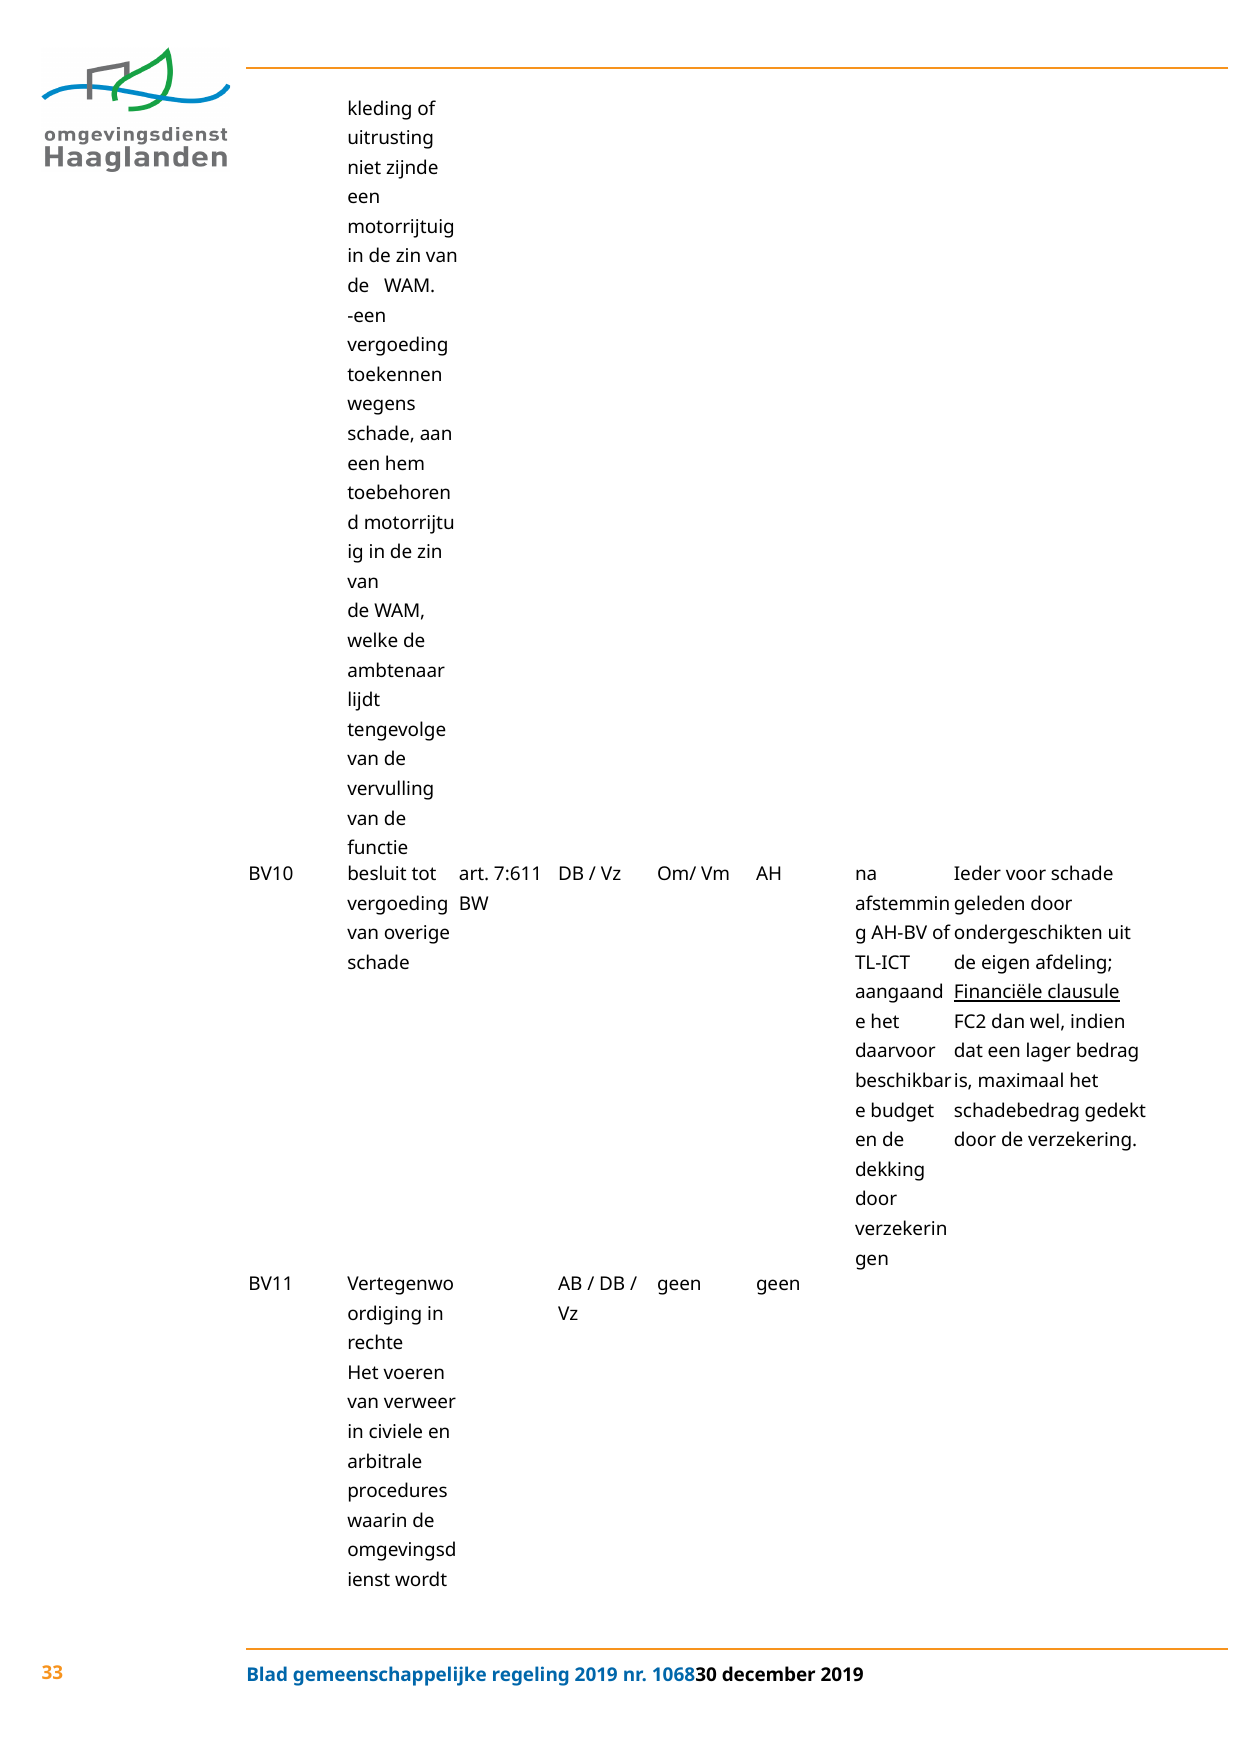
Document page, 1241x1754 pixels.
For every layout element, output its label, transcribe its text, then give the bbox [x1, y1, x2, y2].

table_cell [459, 95, 558, 860]
table_cell [558, 95, 657, 860]
table_cell art. 7:611 BW [459, 860, 558, 1270]
table_cell kleding of uitrusting niet zijnde een motorrijtuig in de zin van de WAM. -een vergoeding toekennen wegens schade, aan een hem toebehorend motorrijtuig in de zin van de WAM, welke de ambtenaar lijdt tengevolge van de vervulling van de functie [347, 95, 459, 860]
table_cell BV11 [248, 1270, 347, 1592]
table_cell BV10 [248, 860, 347, 1270]
table_cell [855, 95, 954, 860]
table_cell na afstemming AH-BV of TL-ICT aangaande het daarvoor beschikbare budget en de dekking door verzekeringen [855, 860, 954, 1270]
table_cell [954, 1270, 1152, 1592]
table_cell besluit tot vergoeding van overige schade [347, 860, 459, 1270]
table_cell Ieder voor schade geleden door ondergeschikten uit de eigen afdeling; Financiële clausule FC2 dan wel, indien dat een lager bedrag is, maximaal het schadebedrag gedekt door de verzekering. [954, 860, 1152, 1270]
table_cell Om/ Vm [657, 860, 756, 1270]
table_cell [954, 95, 1152, 860]
table_cell geen [657, 1270, 756, 1592]
table_cell DB / Vz [558, 860, 657, 1270]
table_cell [657, 95, 756, 860]
table_cell geen [756, 1270, 855, 1592]
table_cell Vertegenwoordiging in rechte Het voeren van verweer in civiele en arbitrale procedures waarin de omgevingsdienst wordt [347, 1270, 459, 1592]
picture [41, 47, 231, 172]
table_cell [248, 95, 347, 860]
table_cell AH [756, 860, 855, 1270]
table_cell [756, 95, 855, 860]
table_cell [459, 1270, 558, 1592]
table_cell AB / DB / Vz [558, 1270, 657, 1592]
table_cell [855, 1270, 954, 1592]
